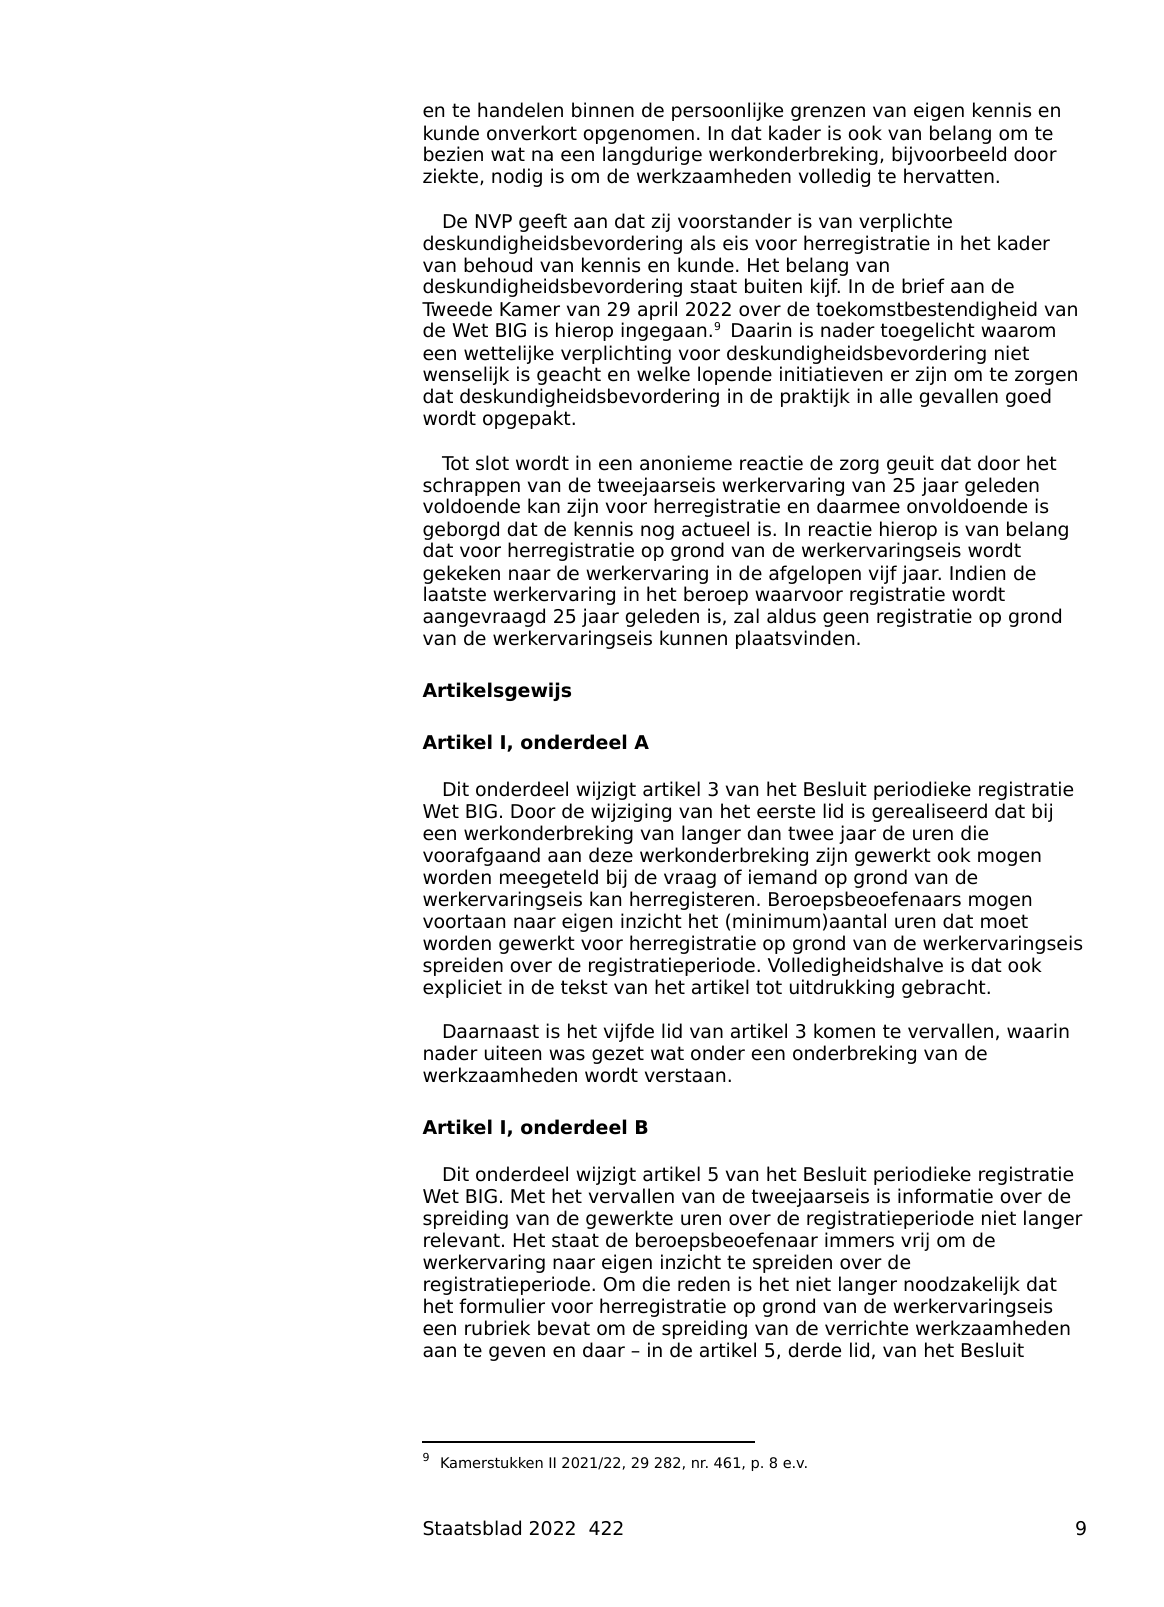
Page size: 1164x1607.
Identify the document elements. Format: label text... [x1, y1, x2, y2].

subtitle Artikel I, onderdeel B [422, 1117, 1087, 1139]
text De NVP geeft aan dat zij voorstander is van verplichte deskundigheidsbevordering als eis voor herregistratie in het kader van behoud van kennis en kunde. Het belang van deskundigheidsbevordering staat buiten kijf. In de brief aan de Tweede Kamer van 29 april 2022 over de toekomstbestendigheid van de Wet BIG is hierop ingegaan. Daarin is nader toegelicht waarom een wettelijke verplichting voor deskundigheidsbevordering niet wenselijk is geacht en welke lopende initiatieven er zijn om te zorgen dat deskundigheidsbevordering in de praktijk in alle gevallen goed wordt opgepakt. [422, 211, 1087, 430]
text en te handelen binnen de persoonlijke grenzen van eigen kennis en kunde onverkort opgenomen. In dat kader is ook van belang om te bezien wat na een langdurige werkonderbreking, bijvoorbeeld door ziekte, nodig is om de werkzaamheden volledig te hervatten. [422, 100, 1087, 188]
text Dit onderdeel wijzigt artikel 5 van het Besluit periodieke registratie Wet BIG. Met het vervallen van de tweejaarseis is informatie over de spreiding van de gewerkte uren over de registratieperiode niet langer relevant. Het staat de beroepsbeoefenaar immers vrij om de werkervaring naar eigen inzicht te spreiden over de registratieperiode. Om die reden is het niet langer noodzakelijk dat het formulier voor herregistratie op grond van de werkervaringseis een rubriek bevat om de spreiding van de verrichte werkzaamheden aan te geven en daar – in de artikel 5, derde lid, van het Besluit [422, 1164, 1087, 1362]
text Dit onderdeel wijzigt artikel 3 van het Besluit periodieke registratie Wet BIG. Door de wijziging van het eerste lid is gerealiseerd dat bij een werkonderbreking van langer dan twee jaar de uren die voorafgaand aan deze werkonderbreking zijn gewerkt ook mogen worden meegeteld bij de vraag of iemand op grond van de werkervaringseis kan herregisteren. Beroepsbeoefenaars mogen voortaan naar eigen inzicht het (minimum)aantal uren dat moet worden gewerkt voor herregistratie op grond van de werkervaringseis spreiden over de registratieperiode. Volledigheidshalve is dat ook expliciet in de tekst van het artikel tot uitdrukking gebracht. [422, 779, 1087, 999]
subtitle Artikelsgewijs [422, 680, 1087, 702]
text Daarnaast is het vijfde lid van artikel 3 komen te vervallen, waarin nader uiteen was gezet wat onder een onderbreking van de werkzaamheden wordt verstaan. [422, 1021, 1087, 1087]
text Tot slot wordt in een anonieme reactie de zorg geuit dat door het schrappen van de tweejaarseis werkervaring van 25 jaar geleden voldoende kan zijn voor herregistratie en daarmee onvoldoende is geborgd dat de kennis nog actueel is. In reactie hierop is van belang dat voor herregistratie op grond van de werkervaringseis wordt gekeken naar de werkervaring in de afgelopen vijf jaar. Indien de laatste werkervaring in het beroep waarvoor registratie wordt aangevraagd 25 jaar geleden is, zal aldus geen registratie op grond van de werkervaringseis kunnen plaatsvinden. [422, 452, 1087, 650]
text Kamerstukken II 2021/22, 29 282, nr. 461, p. 8 e.v. [422, 1451, 1087, 1473]
subtitle Artikel I, onderdeel A [422, 732, 1087, 754]
